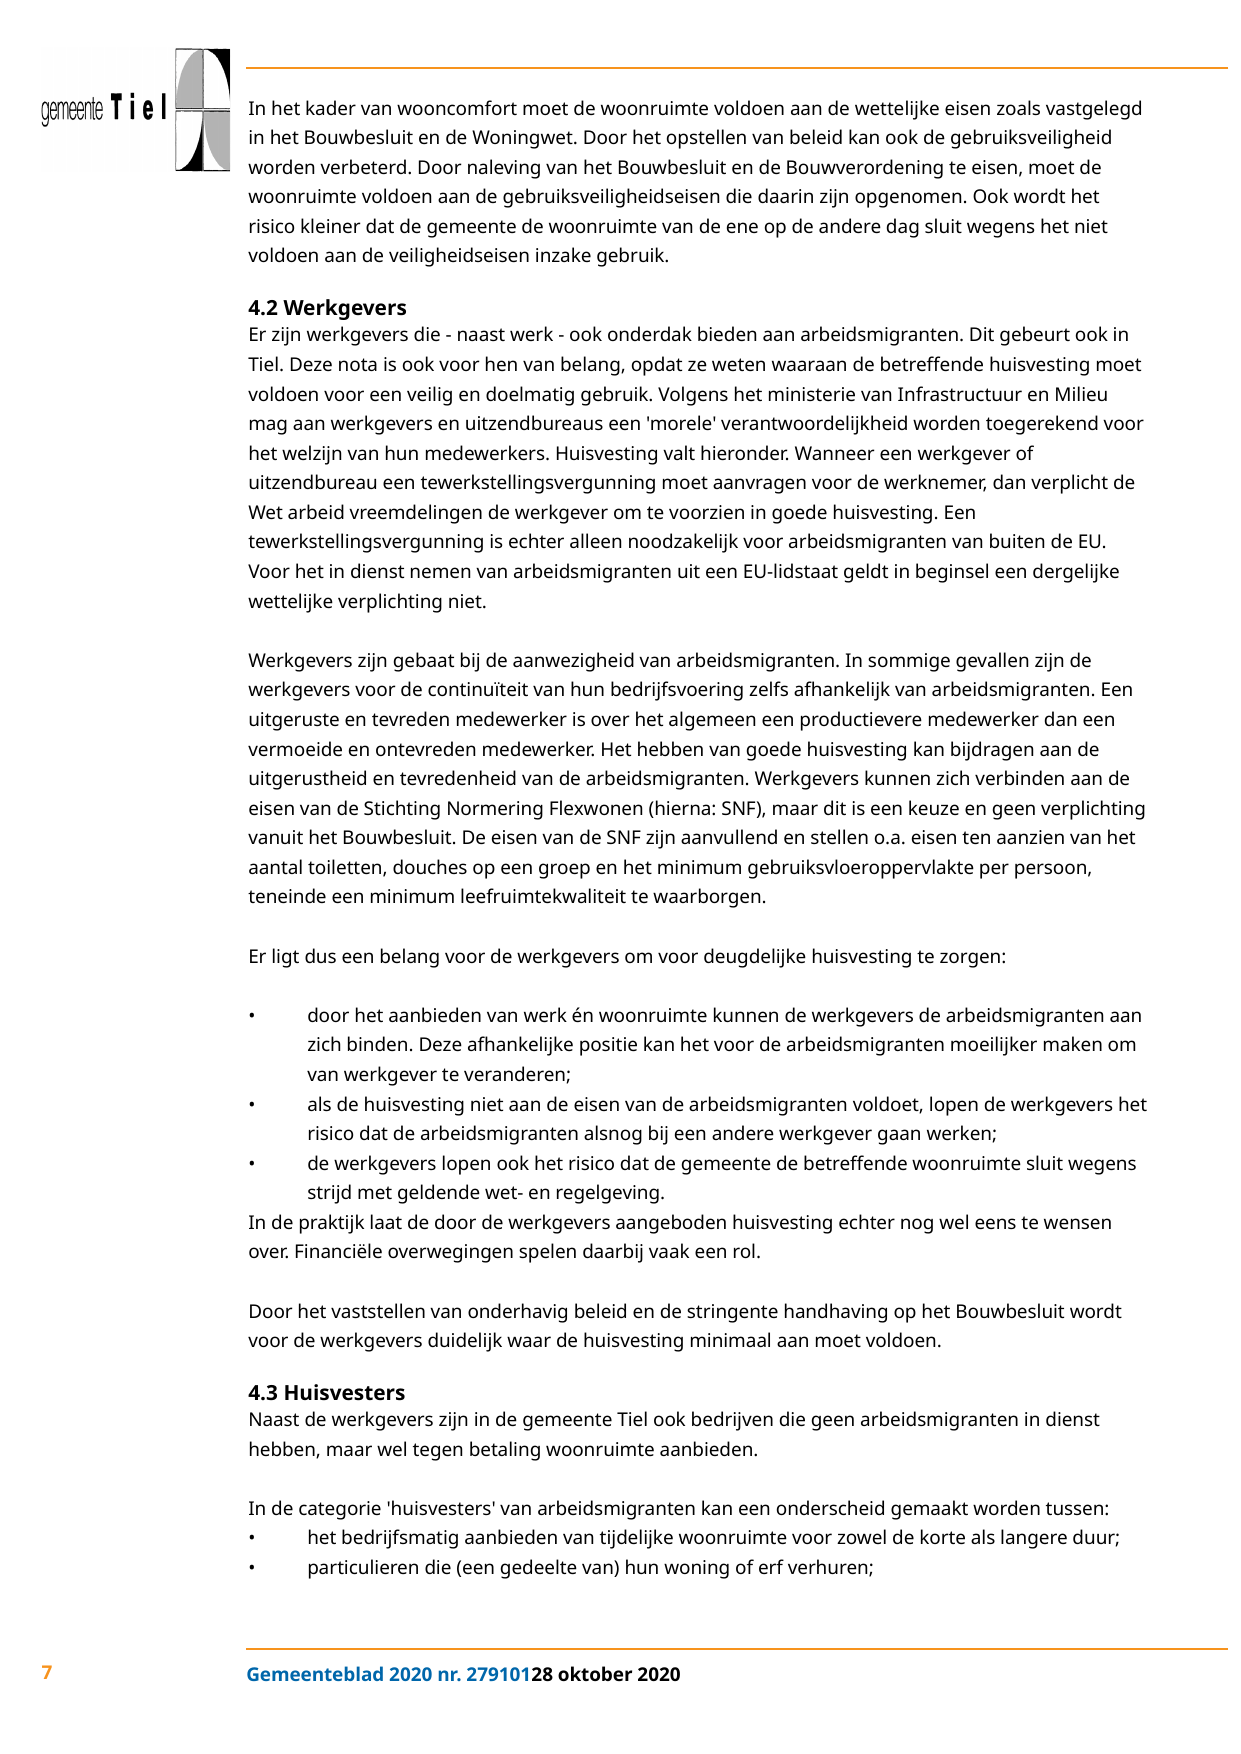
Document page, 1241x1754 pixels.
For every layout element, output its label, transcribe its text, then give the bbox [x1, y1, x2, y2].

text In het kader van wooncomfort moet de woonruimte voldoen aan de wettelijke eisen zoals vastgelegd in het Bouwbesluit en de Woningwet. Door het opstellen van beleid kan ook de gebruiksveiligheid worden verbeterd. Door naleving van het Bouwbesluit en de Bouwverordening te eisen, moet de woonruimte voldoen aan de gebruiksveiligheidseisen die daarin zijn opgenomen. Ook wordt het risico kleiner dat de gemeente de woonruimte van de ene op de andere dag sluit wegens het niet voldoen aan de veiligheidseisen inzake gebruik. [248, 95, 1152, 268]
text Door het vaststellen van onderhavig beleid en de stringente handhaving op het Bouwbesluit wordt voor de werkgevers duidelijk waar de huisvesting minimaal aan moet voldoen. [248, 1298, 1152, 1353]
text Er zijn werkgevers die - naast werk - ook onderdak bieden aan arbeidsmigranten. Dit gebeurt ook in Tiel. Deze nota is ook voor hen van belang, opdat ze weten waaraan de betreffende huisvesting moet voldoen voor een veilig en doelmatig gebruik. Volgens het ministerie van Infrastructuur en Milieu mag aan werkgevers en uitzendbureaus een 'morele' verantwoordelijkheid worden toegerekend voor het welzijn van hun medewerkers. Huisvesting valt hieronder. Wanneer een werkgever of uitzendbureau een tewerkstellingsvergunning moet aanvragen voor de werknemer, dan verplicht de Wet arbeid vreemdelingen de werkgever om te voorzien in goede huisvesting. Een tewerkstellingsvergunning is echter alleen noodzakelijk voor arbeidsmigranten van buiten de EU. Voor het in dienst nemen van arbeidsmigranten uit een EU-lidstaat geldt in beginsel een dergelijke wettelijke verplichting niet. [248, 322, 1152, 613]
list als de huisvesting niet aan de eisen van de arbeidsmigranten voldoet, lopen de werkgevers het risico dat de arbeidsmigranten alsnog bij een andere werkgever gaan werken; [248, 1091, 1152, 1146]
list door het aanbieden van werk én woonruimte kunnen de werkgevers de arbeidsmigranten aan zich binden. Deze afhankelijke positie kan het voor de arbeidsmigranten moeilijker maken om van werkgever te veranderen; [248, 1002, 1152, 1087]
text 4.3 Huisvesters [248, 1378, 1152, 1406]
list het bedrijfsmatig aanbieden van tijdelijke woonruimte voor zowel de korte als langere duur; [248, 1524, 1152, 1550]
text Werkgevers zijn gebaat bij de aanwezigheid van arbeidsmigranten. In sommige gevallen zijn de werkgevers voor de continuïteit van hun bedrijfsvoering zelfs afhankelijk van arbeidsmigranten. Een uitgeruste en tevreden medewerker is over het algemeen een productievere medewerker dan een vermoeide en ontevreden medewerker. Het hebben van goede huisvesting kan bijdragen aan de uitgerustheid en tevredenheid van de arbeidsmigranten. Werkgevers kunnen zich verbinden aan de eisen van de Stichting Normering Flexwonen (hierna: SNF), maar dit is een keuze en geen verplichting vanuit het Bouwbesluit. De eisen van de SNF zijn aanvullend en stellen o.a. eisen ten aanzien van het aantal toiletten, douches op een groep en het minimum gebruiksvloeroppervlakte per persoon, teneinde een minimum leefruimtekwaliteit te waarborgen. [248, 647, 1152, 909]
picture [41, 47, 231, 172]
list particulieren die (een gedeelte van) hun woning of erf verhuren; [248, 1554, 1152, 1580]
text In de praktijk laat de door de werkgevers aangeboden huisvesting echter nog wel eens te wensen over. Financiële overwegingen spelen daarbij vaak een rol. [248, 1209, 1152, 1264]
text Er ligt dus een belang voor de werkgevers om voor deugdelijke huisvesting te zorgen: [248, 943, 1152, 968]
text 4.2 Werkgevers [248, 293, 1152, 322]
text In de categorie 'huisvesters' van arbeidsmigranten kan een onderscheid gemaakt worden tussen: [248, 1495, 1152, 1521]
text Naast de werkgevers zijn in de gemeente Tiel ook bedrijven die geen arbeidsmigranten in dienst hebben, maar wel tegen betaling woonruimte aanbieden. [248, 1406, 1152, 1462]
list de werkgevers lopen ook het risico dat de gemeente de betreffende woonruimte sluit wegens strijd met geldende wet- en regelgeving. [248, 1150, 1152, 1205]
